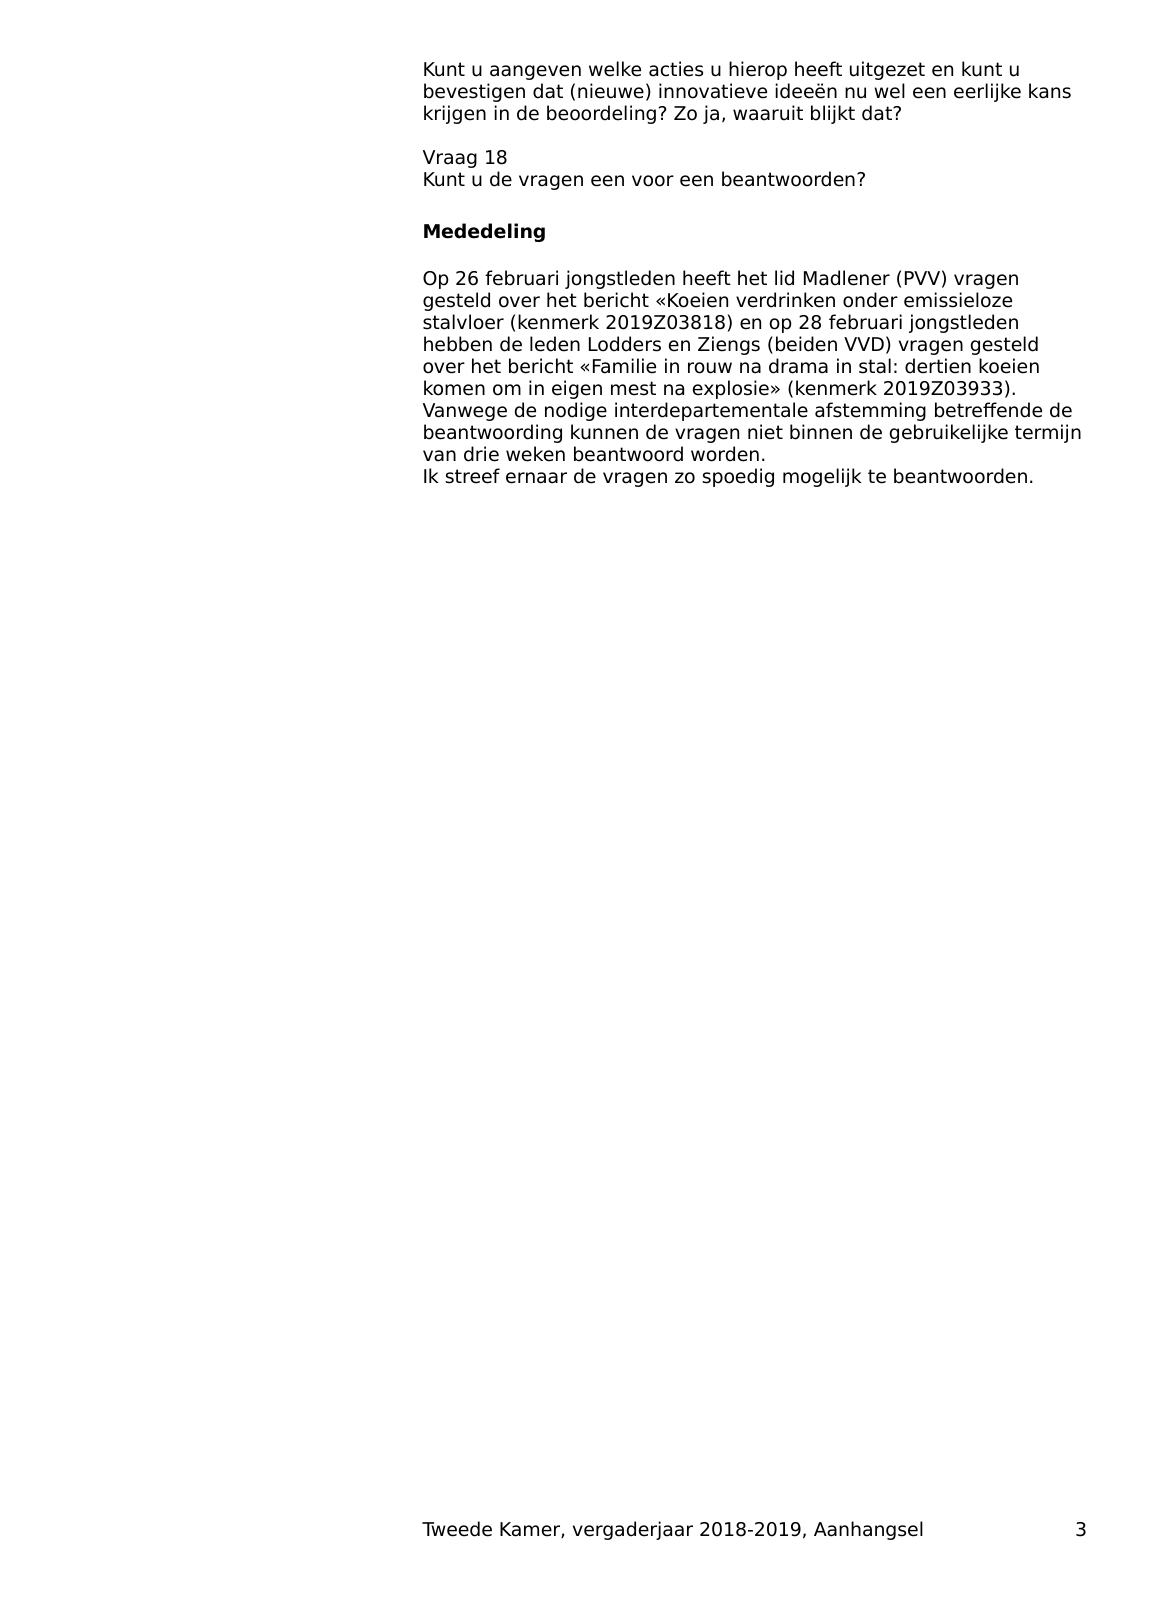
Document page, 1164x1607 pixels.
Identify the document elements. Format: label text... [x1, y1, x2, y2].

text Vanwege de nodige interdepartementale afstemming betreffende de beantwoording kunnen de vragen niet binnen de gebruikelijke termijn van drie weken beantwoord worden. [422, 400, 1087, 466]
text Ik streef ernaar de vragen zo spoedig mogelijk te beantwoorden. [422, 466, 1087, 488]
text Kunt u de vragen een voor een beantwoorden? [422, 169, 1087, 191]
text Op 26 februari jongstleden heeft het lid Madlener (PVV) vragen gesteld over het bericht «Koeien verdrinken onder emissieloze stalvloer (kenmerk 2019Z03818) en op 28 februari jongstleden hebben de leden Lodders en Ziengs (beiden VVD) vragen gesteld over het bericht «Familie in rouw na drama in stal: dertien koeien komen om in eigen mest na explosie» (kenmerk 2019Z03933). [422, 268, 1087, 400]
subtitle Mededeling [422, 221, 1087, 243]
text Vraag 18 [422, 147, 1087, 169]
text Kunt u aangeven welke acties u hierop heeft uitgezet en kunt u bevestigen dat (nieuwe) innovatieve ideeën nu wel een eerlijke kans krijgen in de beoordeling? Zo ja, waaruit blijkt dat? [422, 59, 1087, 125]
